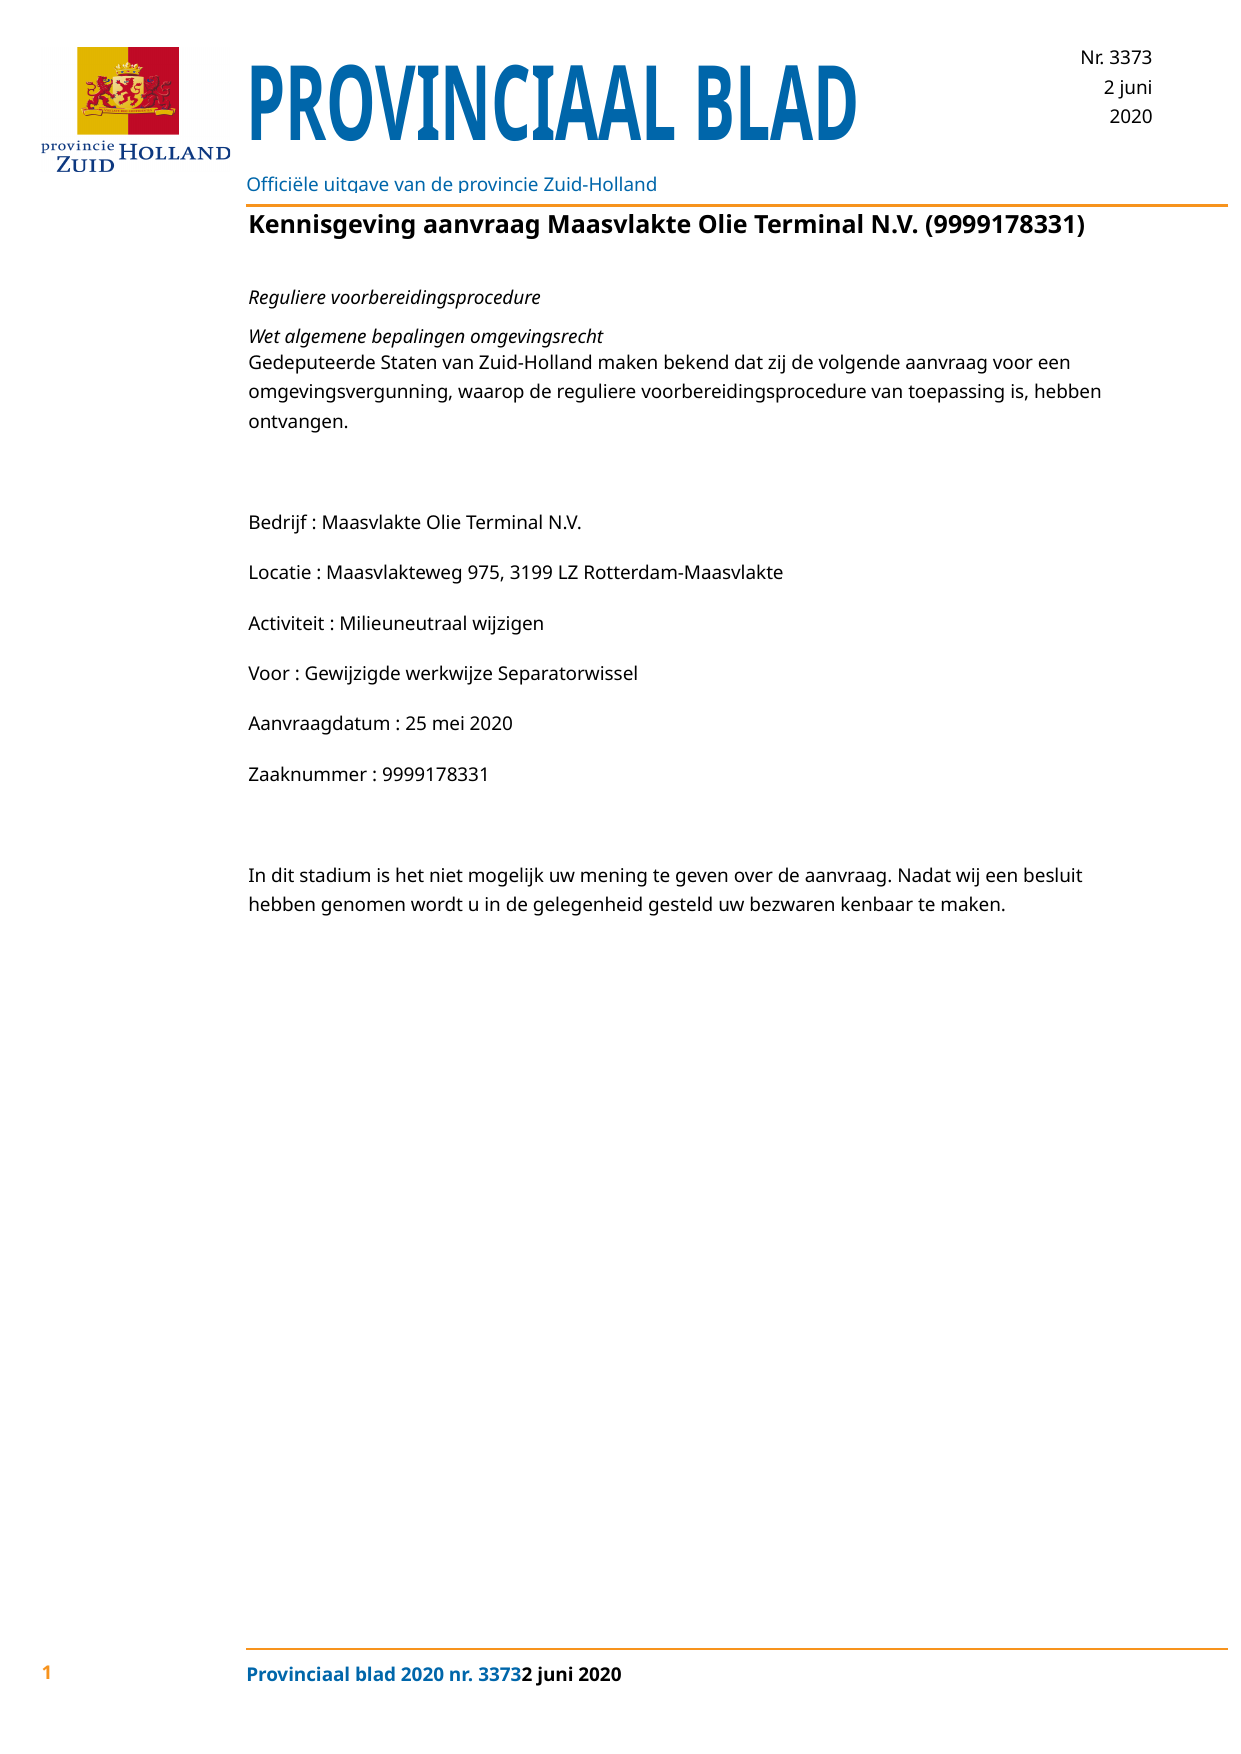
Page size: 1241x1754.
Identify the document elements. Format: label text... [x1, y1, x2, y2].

text Zaaknummer : 9999178331 [248, 761, 1152, 787]
text Wet algemene bepalingen omgevingsrecht [248, 323, 1152, 349]
text Aanvraagdatum : 25 mei 2020 [248, 711, 1152, 736]
text Gedeputeerde Staten van Zuid-Holland maken bekend dat zij de volgende aanvraag voor een omgevingsvergunning, waarop de reguliere voorbereidingsprocedure van toepassing is, hebben ontvangen. [248, 349, 1152, 434]
picture [41, 47, 231, 172]
text Reguliere voorbereidingsprocedure [248, 284, 1152, 309]
text Voor : Gewijzigde werkwijze Separatorwissel [248, 660, 1152, 686]
text In dit stadium is het niet mogelijk uw mening te geven over de aanvraag. Nadat wij een besluit hebben genomen wordt u in de gelegenheid gesteld uw bezwaren kenbaar te maken. [248, 862, 1152, 917]
text Bedrijf : Maasvlakte Olie Terminal N.V. [248, 509, 1152, 534]
text Locatie : Maasvlakteweg 975, 3199 LZ Rotterdam-Maasvlakte [248, 559, 1152, 585]
text Kennisgeving aanvraag Maasvlakte Olie Terminal N.V. (9999178331) [248, 207, 1152, 241]
text Activiteit : Milieuneutraal wijzigen [248, 610, 1152, 635]
